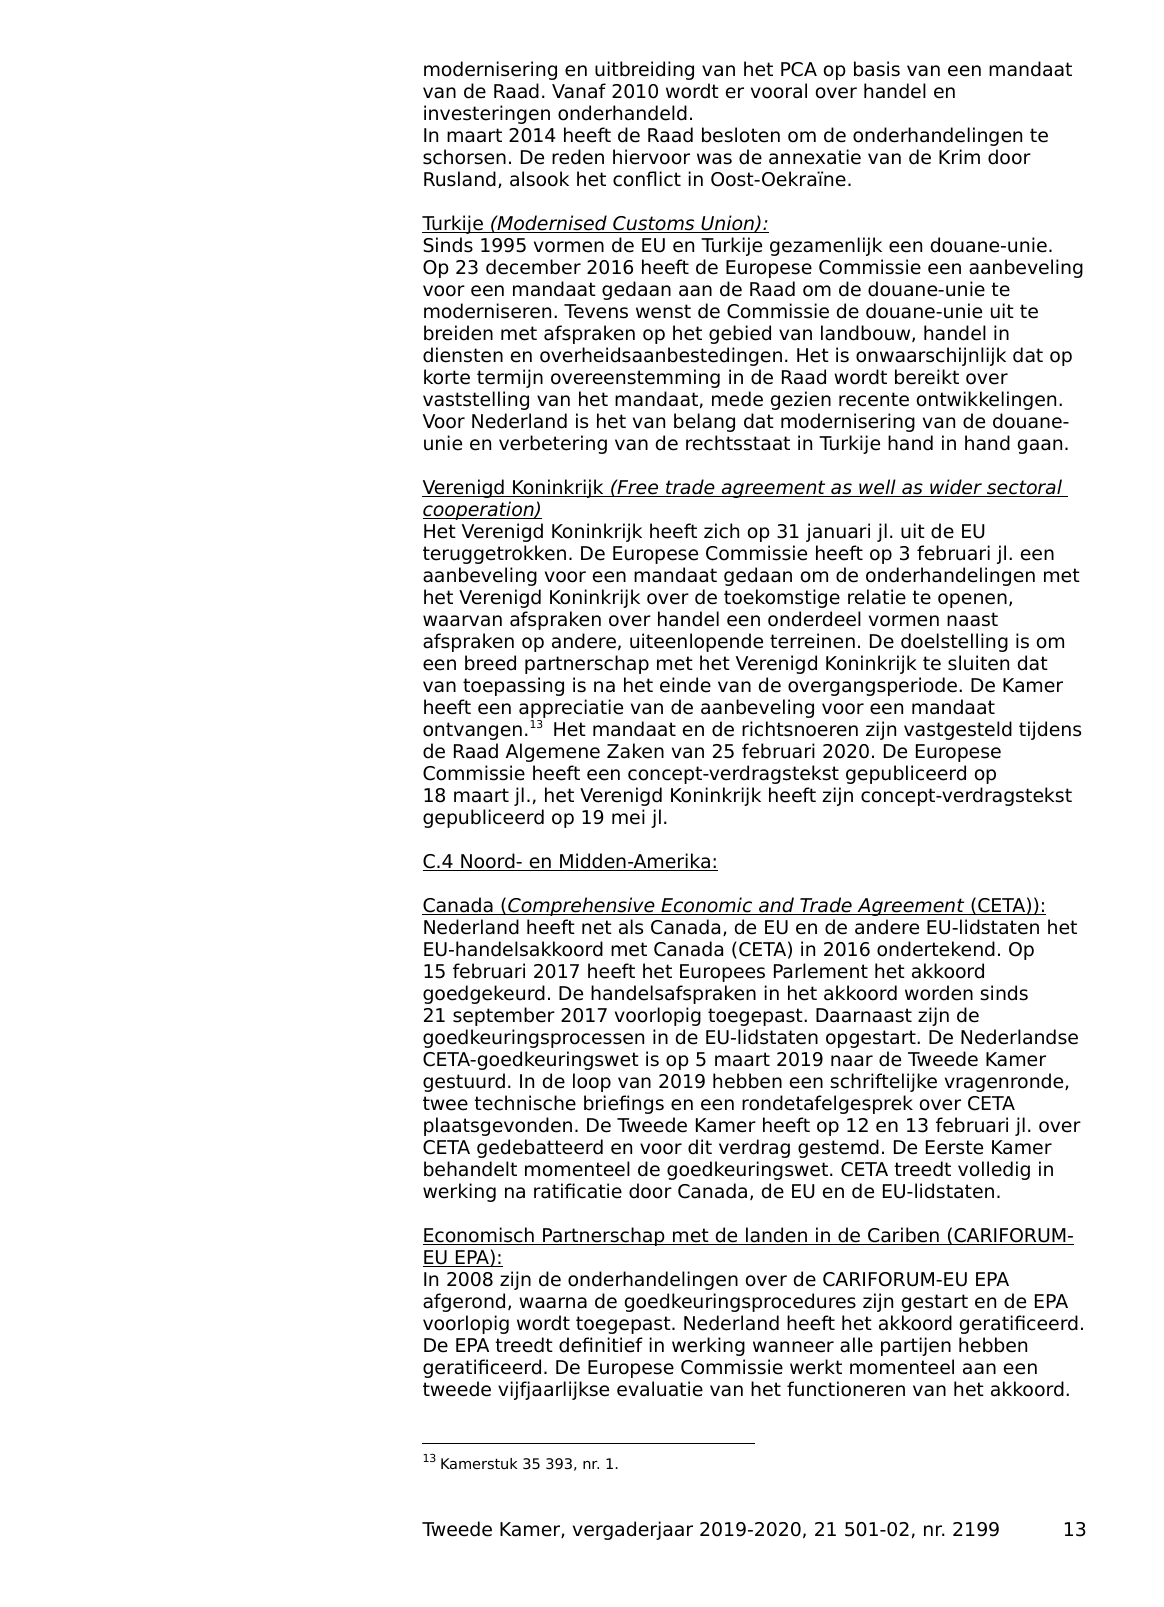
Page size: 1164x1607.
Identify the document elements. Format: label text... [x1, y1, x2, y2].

text Nederland heeft net als Canada, de EU en de andere EU-lidstaten het EU-handelsakkoord met Canada (CETA) in 2016 ondertekend. Op 15 februari 2017 heeft het Europees Parlement het akkoord goedgekeurd. De handelsafspraken in het akkoord worden sinds 21 september 2017 voorlopig toegepast. Daarnaast zijn de goedkeuringsprocessen in de EU-lidstaten opgestart. De Nederlandse CETA-goedkeuringswet is op 5 maart 2019 naar de Tweede Kamer gestuurd. In de loop van 2019 hebben een schriftelijke vragenronde, twee technische briefings en een rondetafelgesprek over CETA plaatsgevonden. De Tweede Kamer heeft op 12 en 13 februari jl. over CETA gedebatteerd en voor dit verdrag gestemd. De Eerste Kamer behandelt momenteel de goedkeuringswet. CETA treedt volledig in werking na ratificatie door Canada, de EU en de EU-lidstaten. [422, 917, 1087, 1203]
text Turkije (Modernised Customs Union): [422, 213, 1087, 235]
text Economisch Partnerschap met de landen in de Cariben (CARIFORUM-EU EPA): [422, 1225, 1087, 1269]
text Kamerstuk 35 393, nr. 1. [422, 1452, 1087, 1474]
text C.4 Noord- en Midden-Amerika: [422, 851, 1087, 873]
text Verenigd Koninkrijk (Free trade agreement as well as wider sectoral cooperation) [422, 477, 1087, 521]
text Het Verenigd Koninkrijk heeft zich op 31 januari jl. uit de EU teruggetrokken. De Europese Commissie heeft op 3 februari jl. een aanbeveling voor een mandaat gedaan om de onderhandelingen met het Verenigd Koninkrijk over de toekomstige relatie te openen, waarvan afspraken over handel een onderdeel vormen naast afspraken op andere, uiteenlopende terreinen. De doelstelling is om een breed partnerschap met het Verenigd Koninkrijk te sluiten dat van toepassing is na het einde van de overgangsperiode. De Kamer heeft een appreciatie van de aanbeveling voor een mandaat ontvangen. Het mandaat en de richtsnoeren zijn vastgesteld tijdens de Raad Algemene Zaken van 25 februari 2020. De Europese Commissie heeft een concept-verdragstekst gepubliceerd op 18 maart jl., het Verenigd Koninkrijk heeft zijn concept-verdragstekst gepubliceerd op 19 mei jl. [422, 521, 1087, 829]
text Canada (Comprehensive Economic and Trade Agreement (CETA)): [422, 895, 1087, 917]
text In maart 2014 heeft de Raad besloten om de onderhandelingen te schorsen. De reden hiervoor was de annexatie van de Krim door Rusland, alsook het conflict in Oost-Oekraïne. [422, 125, 1087, 191]
text In 2008 zijn de onderhandelingen over de CARIFORUM-EU EPA afgerond, waarna de goedkeuringsprocedures zijn gestart en de EPA voorlopig wordt toegepast. Nederland heeft het akkoord geratificeerd. De EPA treedt definitief in werking wanneer alle partijen hebben geratificeerd. De Europese Commissie werkt momenteel aan een tweede vijfjaarlijkse evaluatie van het functioneren van het akkoord. [422, 1269, 1087, 1401]
text modernisering en uitbreiding van het PCA op basis van een mandaat van de Raad. Vanaf 2010 wordt er vooral over handel en investeringen onderhandeld. [422, 59, 1087, 125]
text Sinds 1995 vormen de EU en Turkije gezamenlijk een douane-unie. Op 23 december 2016 heeft de Europese Commissie een aanbeveling voor een mandaat gedaan aan de Raad om de douane-unie te moderniseren. Tevens wenst de Commissie de douane-unie uit te breiden met afspraken op het gebied van landbouw, handel in diensten en overheidsaanbestedingen. Het is onwaarschijnlijk dat op korte termijn overeenstemming in de Raad wordt bereikt over vaststelling van het mandaat, mede gezien recente ontwikkelingen. Voor Nederland is het van belang dat modernisering van de douane-unie en verbetering van de rechtsstaat in Turkije hand in hand gaan. [422, 235, 1087, 455]
